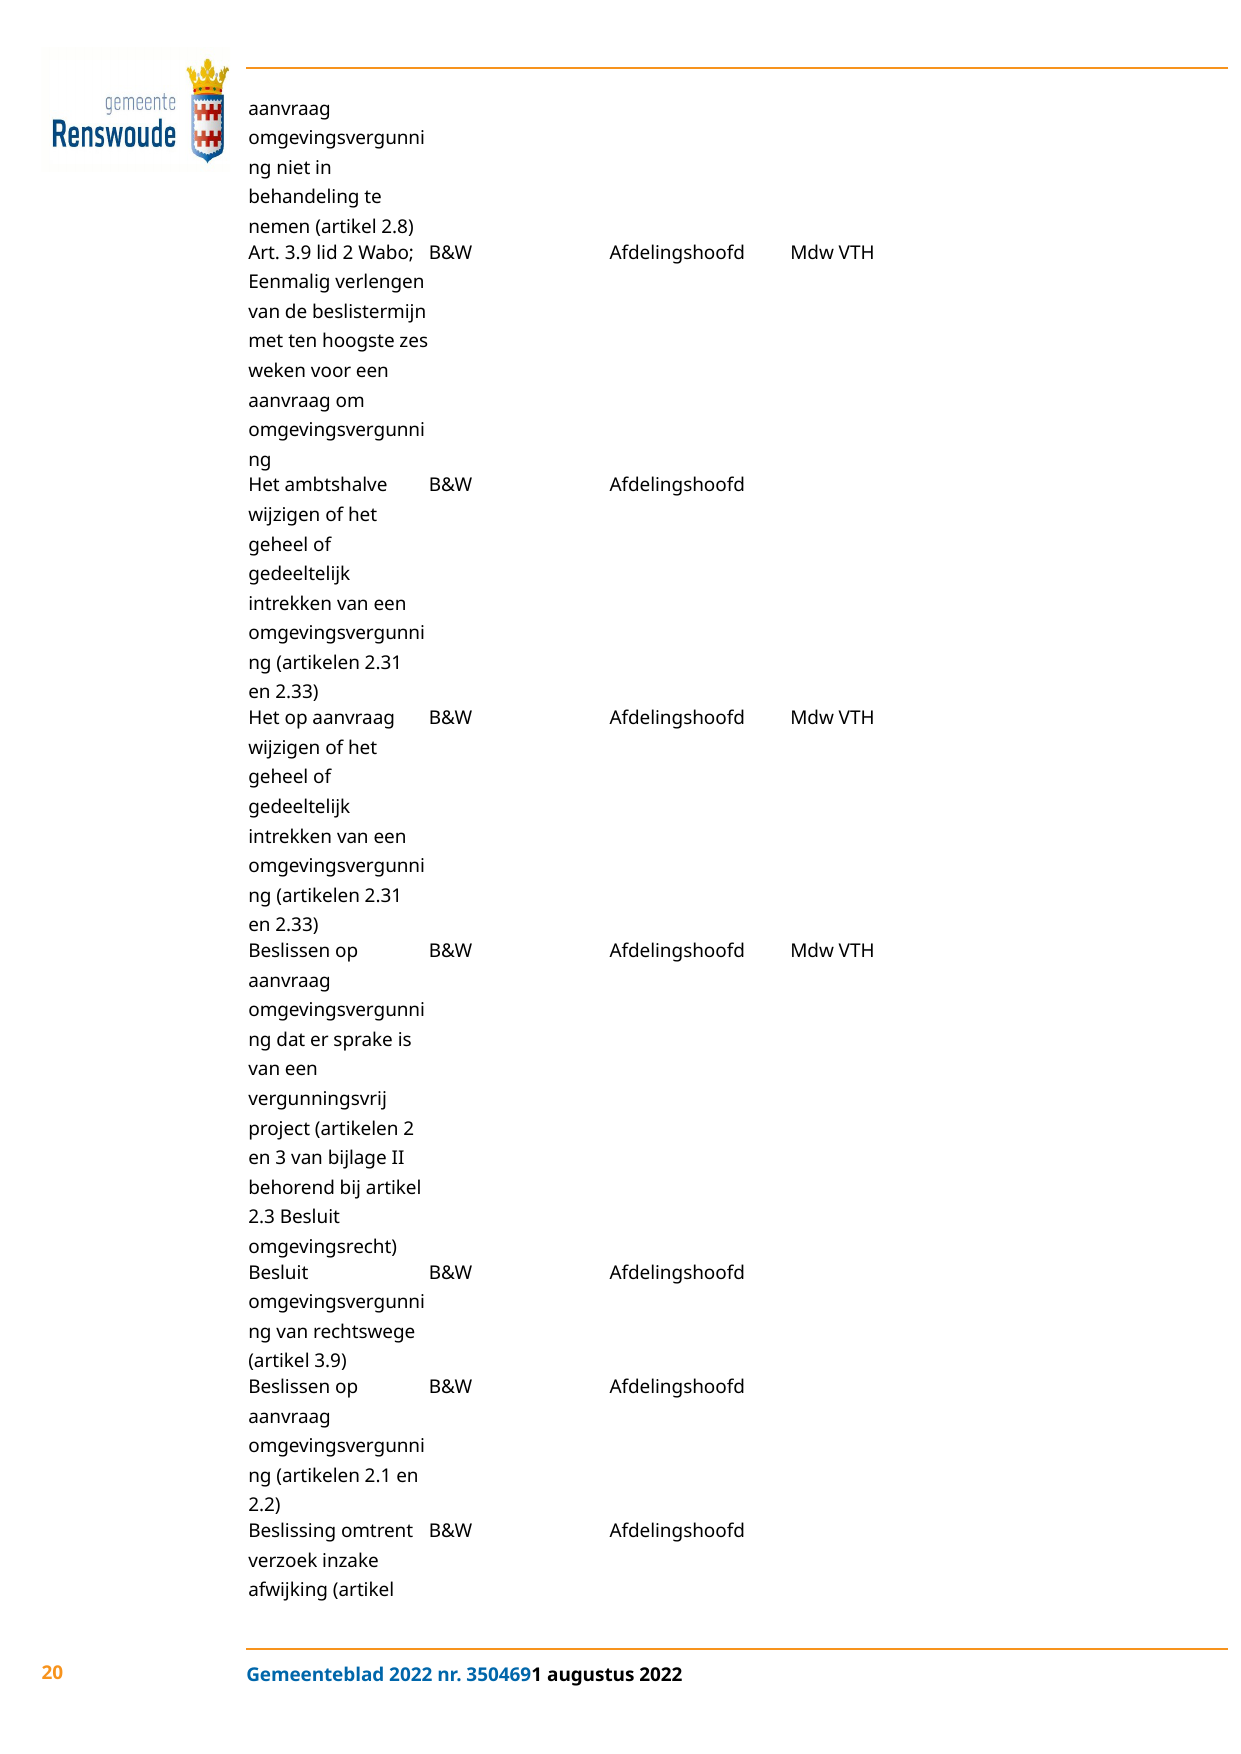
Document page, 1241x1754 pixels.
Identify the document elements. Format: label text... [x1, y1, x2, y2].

table_cell Beslissing omtrent verzoek inzake afwijking (artikel [248, 1518, 429, 1602]
table_cell [790, 1259, 971, 1373]
table_cell B&W [429, 1373, 609, 1517]
table_cell Afdelingshoofd [609, 1259, 790, 1373]
table_cell Afdelingshoofd [609, 239, 790, 472]
table_cell [971, 1518, 1152, 1602]
table_cell [790, 95, 971, 239]
table_cell Mdw VTH [790, 239, 971, 472]
table_cell B&W [429, 937, 609, 1259]
table_cell Beslissen op aanvraag omgevingsvergunning (artikelen 2.1 en 2.2) [248, 1373, 429, 1517]
table_cell aanvraag omgevingsvergunning niet in behandeling te nemen (artikel 2.8) [248, 95, 429, 239]
table_cell B&W [429, 705, 609, 937]
table_cell Het ambtshalve wijzigen of het geheel of gedeeltelijk intrekken van een omgevingsvergunning (artikelen 2.31 en 2.33) [248, 472, 429, 704]
table_cell [790, 1373, 971, 1517]
table_cell [971, 239, 1152, 472]
picture [41, 47, 231, 172]
table_cell Mdw VTH [790, 705, 971, 937]
table_cell B&W [429, 239, 609, 472]
table_cell [790, 1518, 971, 1602]
table_cell [971, 937, 1152, 1259]
table_cell [790, 472, 971, 704]
table_cell [971, 1373, 1152, 1517]
table_cell B&W [429, 472, 609, 704]
table_cell [971, 1259, 1152, 1373]
table_cell [971, 705, 1152, 937]
table_cell [609, 95, 790, 239]
table_cell Afdelingshoofd [609, 1373, 790, 1517]
table_cell Afdelingshoofd [609, 937, 790, 1259]
table_cell B&W [429, 1518, 609, 1602]
table_cell Afdelingshoofd [609, 705, 790, 937]
table_cell Art. 3.9 lid 2 Wabo; Eenmalig verlengen van de beslistermijn met ten hoogste zes weken voor een aanvraag om omgevingsvergunning [248, 239, 429, 472]
table_cell [429, 95, 609, 239]
table_cell Mdw VTH [790, 937, 971, 1259]
table_cell Beslissen op aanvraag omgevingsvergunning dat er sprake is van een vergunningsvrij project (artikelen 2 en 3 van bijlage II behorend bij artikel 2.3 Besluit omgevingsrecht) [248, 937, 429, 1259]
table_cell Het op aanvraag wijzigen of het geheel of gedeeltelijk intrekken van een omgevingsvergunning (artikelen 2.31 en 2.33) [248, 705, 429, 937]
table_cell Afdelingshoofd [609, 472, 790, 704]
table_cell [971, 472, 1152, 704]
table_cell B&W [429, 1259, 609, 1373]
table_cell [971, 95, 1152, 239]
table_cell Afdelingshoofd [609, 1518, 790, 1602]
table_cell Besluit omgevingsvergunning van rechtswege (artikel 3.9) [248, 1259, 429, 1373]
